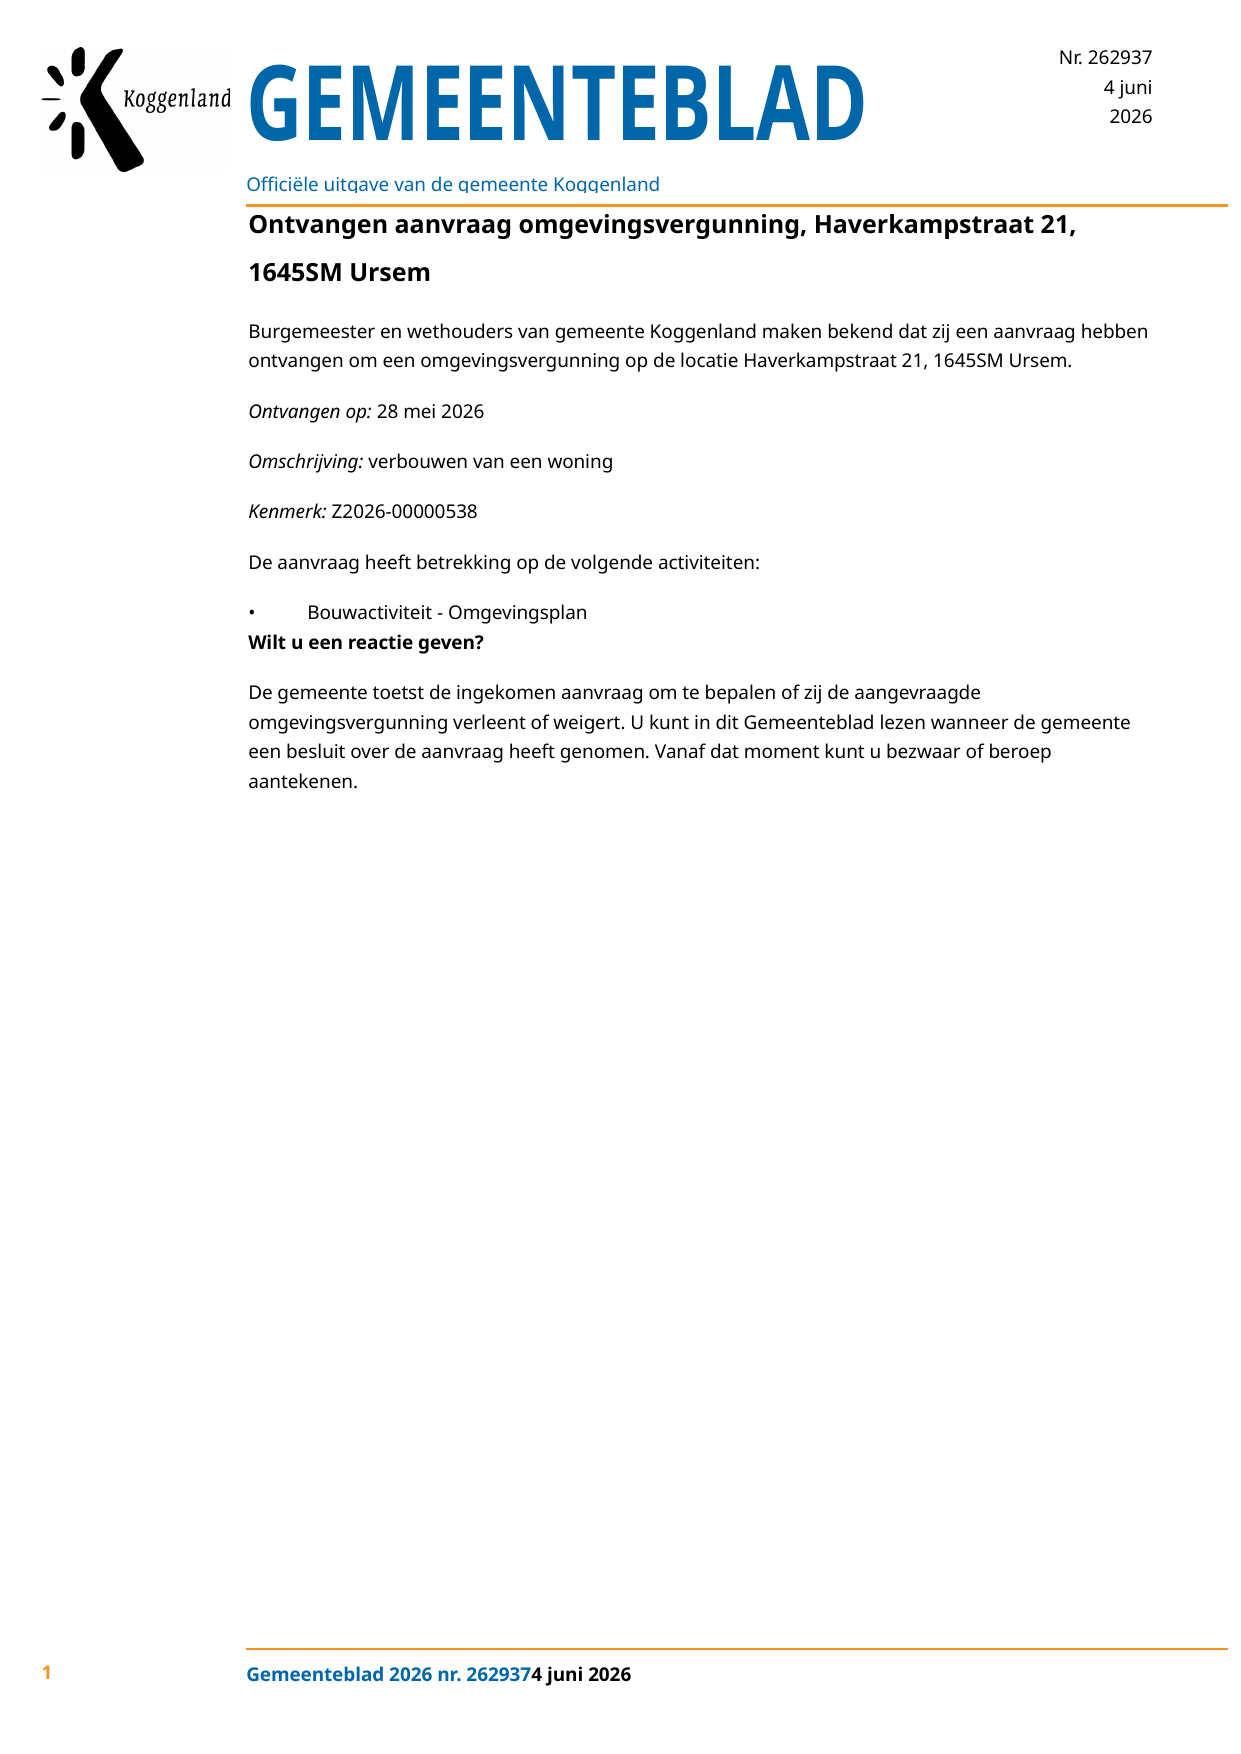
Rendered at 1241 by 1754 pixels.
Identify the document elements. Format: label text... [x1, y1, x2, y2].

text Ontvangen op: 28 mei 2026 [248, 398, 1152, 424]
text De gemeente toetst de ingekomen aanvraag om te bepalen of zij de aangevraagde omgevingsvergunning verleent of weigert. U kunt in dit Gemeenteblad lezen wanneer de gemeente een besluit over de aanvraag heeft genomen. Vanaf dat moment kunt u bezwaar of beroep aantekenen. [248, 679, 1152, 794]
list Bouwactiviteit - Omgevingsplan [248, 599, 1152, 625]
text Kenmerk: Z2026-00000538 [248, 499, 1152, 524]
text Ontvangen aanvraag omgevingsvergunning, Haverkampstraat 21, 1645SM Ursem [248, 207, 1152, 288]
text De aanvraag heeft betrekking op de volgende activiteiten: [248, 549, 1152, 575]
text Omschrijving: verbouwen van een woning [248, 448, 1152, 474]
picture [41, 47, 231, 172]
text Burgemeester en wethouders van gemeente Koggenland maken bekend dat zij een aanvraag hebben ontvangen om een omgevingsvergunning op de locatie Haverkampstraat 21, 1645SM Ursem. [248, 318, 1152, 373]
text Wilt u een reactie geven? [248, 629, 1152, 655]
